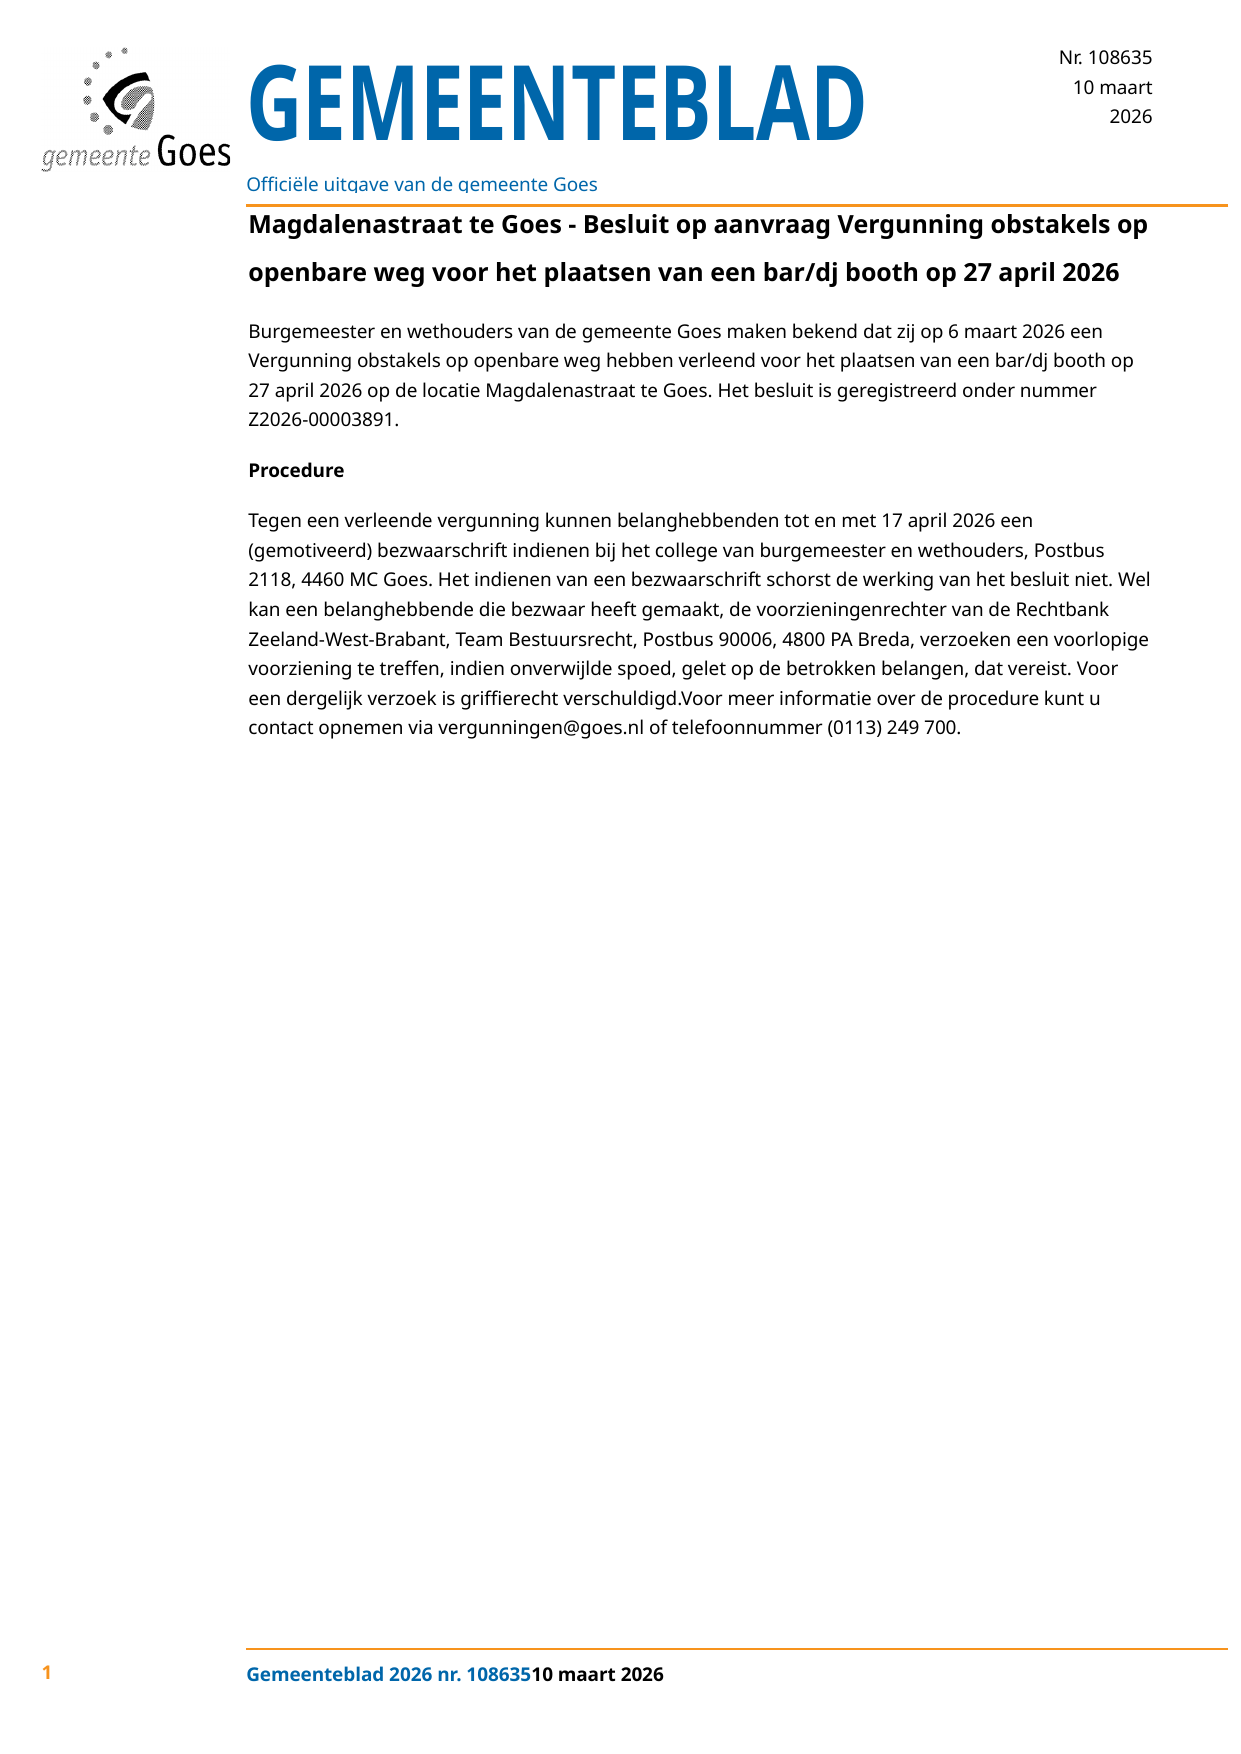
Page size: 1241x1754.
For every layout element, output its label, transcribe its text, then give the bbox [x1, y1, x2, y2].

picture [41, 47, 231, 172]
text Procedure [248, 457, 1152, 483]
text Tegen een verleende vergunning kunnen belanghebbenden tot en met 17 april 2026 een (gemotiveerd) bezwaarschrift indienen bij het college van burgemeester en wethouders, Postbus 2118, 4460 MC Goes. Het indienen van een bezwaarschrift schorst de werking van het besluit niet. Wel kan een belanghebbende die bezwaar heeft gemaakt, de voorzieningenrechter van de Rechtbank Zeeland-West-Brabant, Team Bestuursrecht, Postbus 90006, 4800 PA Breda, verzoeken een voorlopige voorziening te treffen, indien onverwijlde spoed, gelet op de betrokken belangen, dat vereist. Voor een dergelijk verzoek is griffierecht verschuldigd.Voor meer informatie over de procedure kunt u contact opnemen via vergunningen@goes.nl of telefoonnummer (0113) 249 700. [248, 507, 1152, 740]
text Magdalenastraat te Goes - Besluit op aanvraag Vergunning obstakels op openbare weg voor het plaatsen van een bar/dj booth op 27 april 2026 [248, 207, 1152, 288]
text Burgemeester en wethouders van de gemeente Goes maken bekend dat zij op 6 maart 2026 een Vergunning obstakels op openbare weg hebben verleend voor het plaatsen van een bar/dj booth op 27 april 2026 op de locatie Magdalenastraat te Goes. Het besluit is geregistreerd onder nummer Z2026-00003891. [248, 318, 1152, 432]
